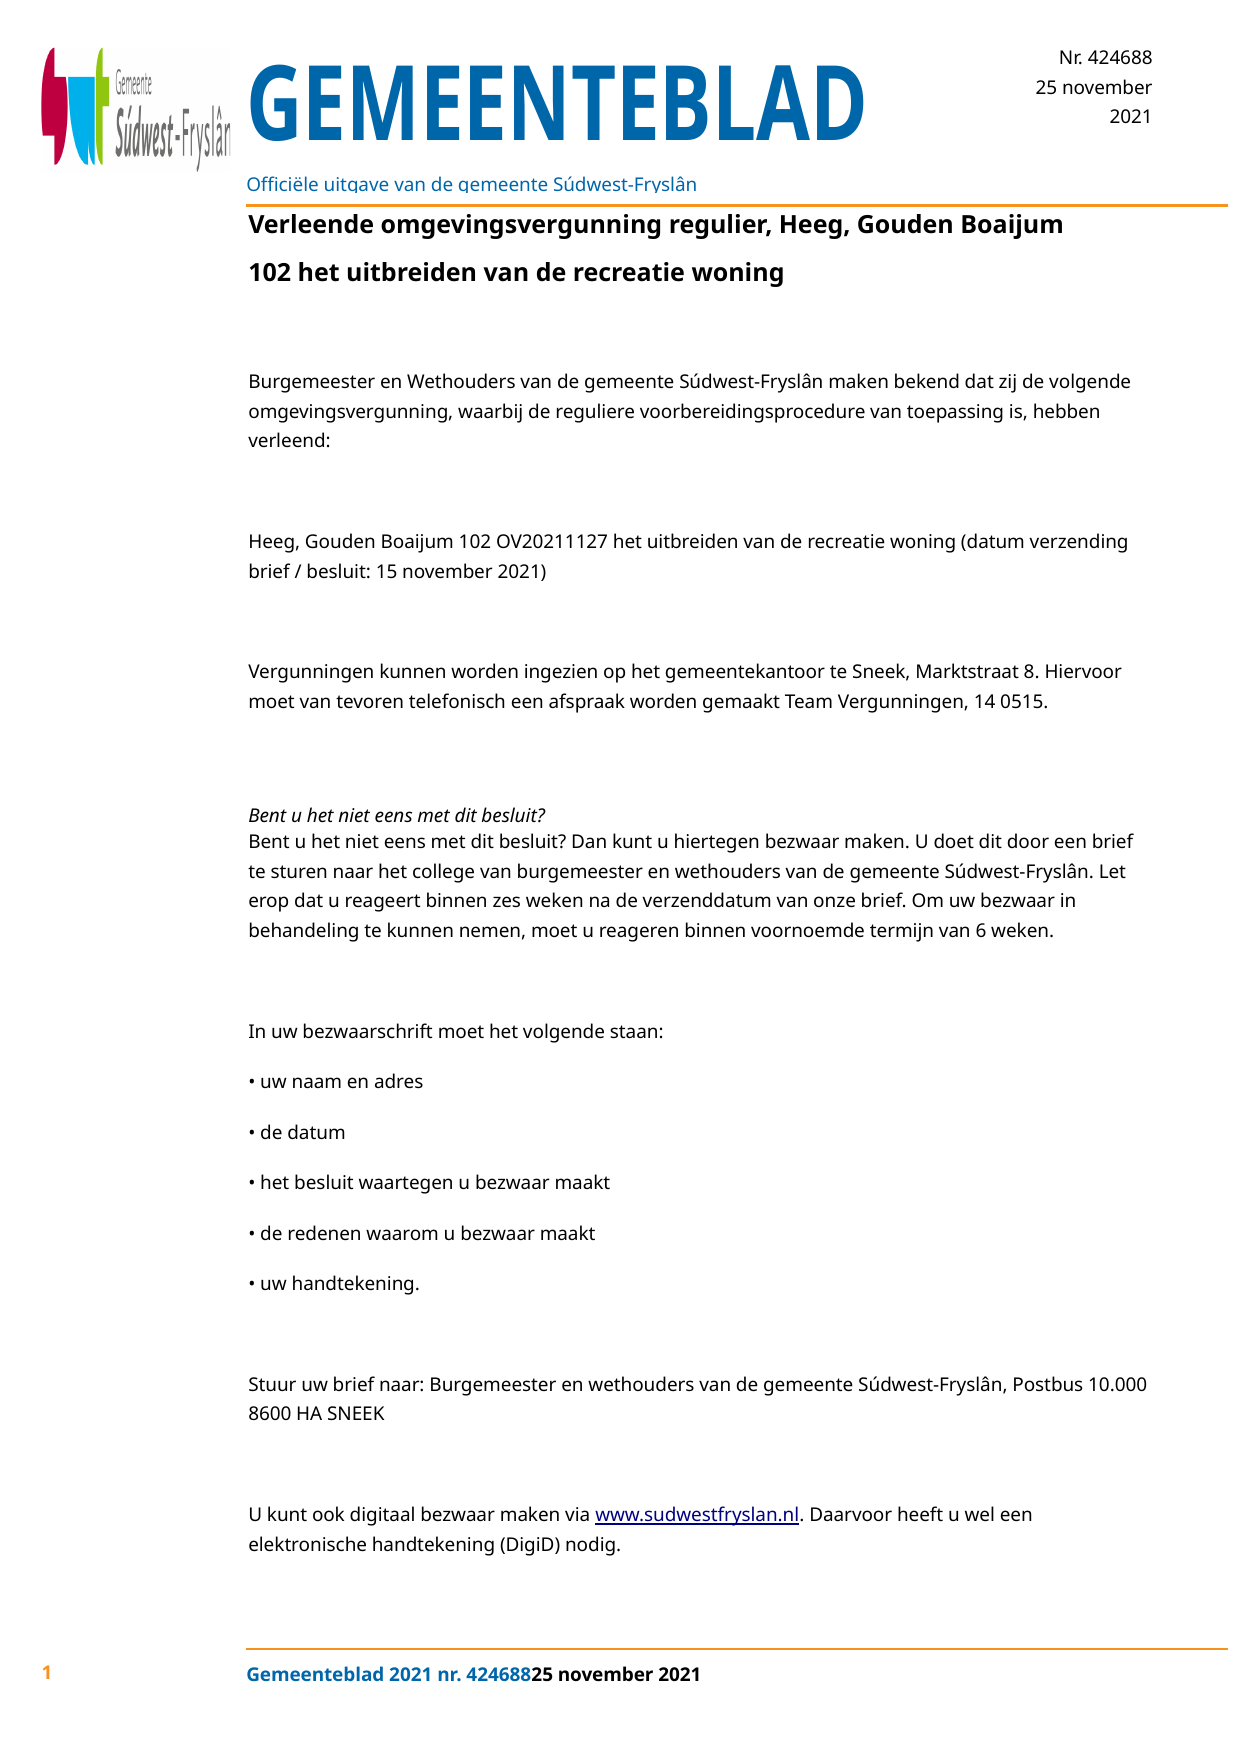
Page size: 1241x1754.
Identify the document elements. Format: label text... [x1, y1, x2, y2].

text U kunt ook digitaal bezwaar maken via www.sudwestfryslan.nl. Daarvoor heeft u wel een elektronische handtekening (DigiD) nodig. [248, 1501, 1152, 1557]
text • uw naam en adres [248, 1068, 1152, 1094]
text Burgemeester en Wethouders van de gemeente Súdwest-Fryslân maken bekend dat zij de volgende omgevingsvergunning, waarbij de reguliere voorbereidingsprocedure van toepassing is, hebben verleend: [248, 368, 1152, 453]
picture [41, 47, 231, 172]
text • uw handtekening. [248, 1270, 1152, 1296]
text Bent u het niet eens met dit besluit? [248, 803, 1152, 828]
text Verleende omgevingsvergunning regulier, Heeg, Gouden Boaijum 102 het uitbreiden van de recreatie woning [248, 207, 1152, 288]
text Stuur uw brief naar: Burgemeester en wethouders van de gemeente Súdwest-Fryslân, Postbus 10.000 8600 HA SNEEK [248, 1371, 1152, 1426]
text • het besluit waartegen u bezwaar maakt [248, 1169, 1152, 1195]
text • de redenen waarom u bezwaar maakt [248, 1220, 1152, 1245]
text Vergunningen kunnen worden ingezien op het gemeentekantoor te Sneek, Marktstraat 8. Hiervoor moet van tevoren telefonisch een afspraak worden gemaakt Team Vergunningen, 14 0515. [248, 659, 1152, 714]
text In uw bezwaarschrift moet het volgende staan: [248, 1018, 1152, 1044]
text Heeg, Gouden Boaijum 102 OV20211127 het uitbreiden van de recreatie woning (datum verzending brief / besluit: 15 november 2021) [248, 528, 1152, 584]
text Bent u het niet eens met dit besluit? Dan kunt u hiertegen bezwaar maken. U doet dit door een brief te sturen naar het college van burgemeester en wethouders van de gemeente Súdwest-Fryslân. Let erop dat u reageert binnen zes weken na de verzenddatum van onze brief. Om uw bezwaar in behandeling te kunnen nemen, moet u reageren binnen voornoemde termijn van 6 weken. [248, 828, 1152, 943]
text • de datum [248, 1119, 1152, 1144]
